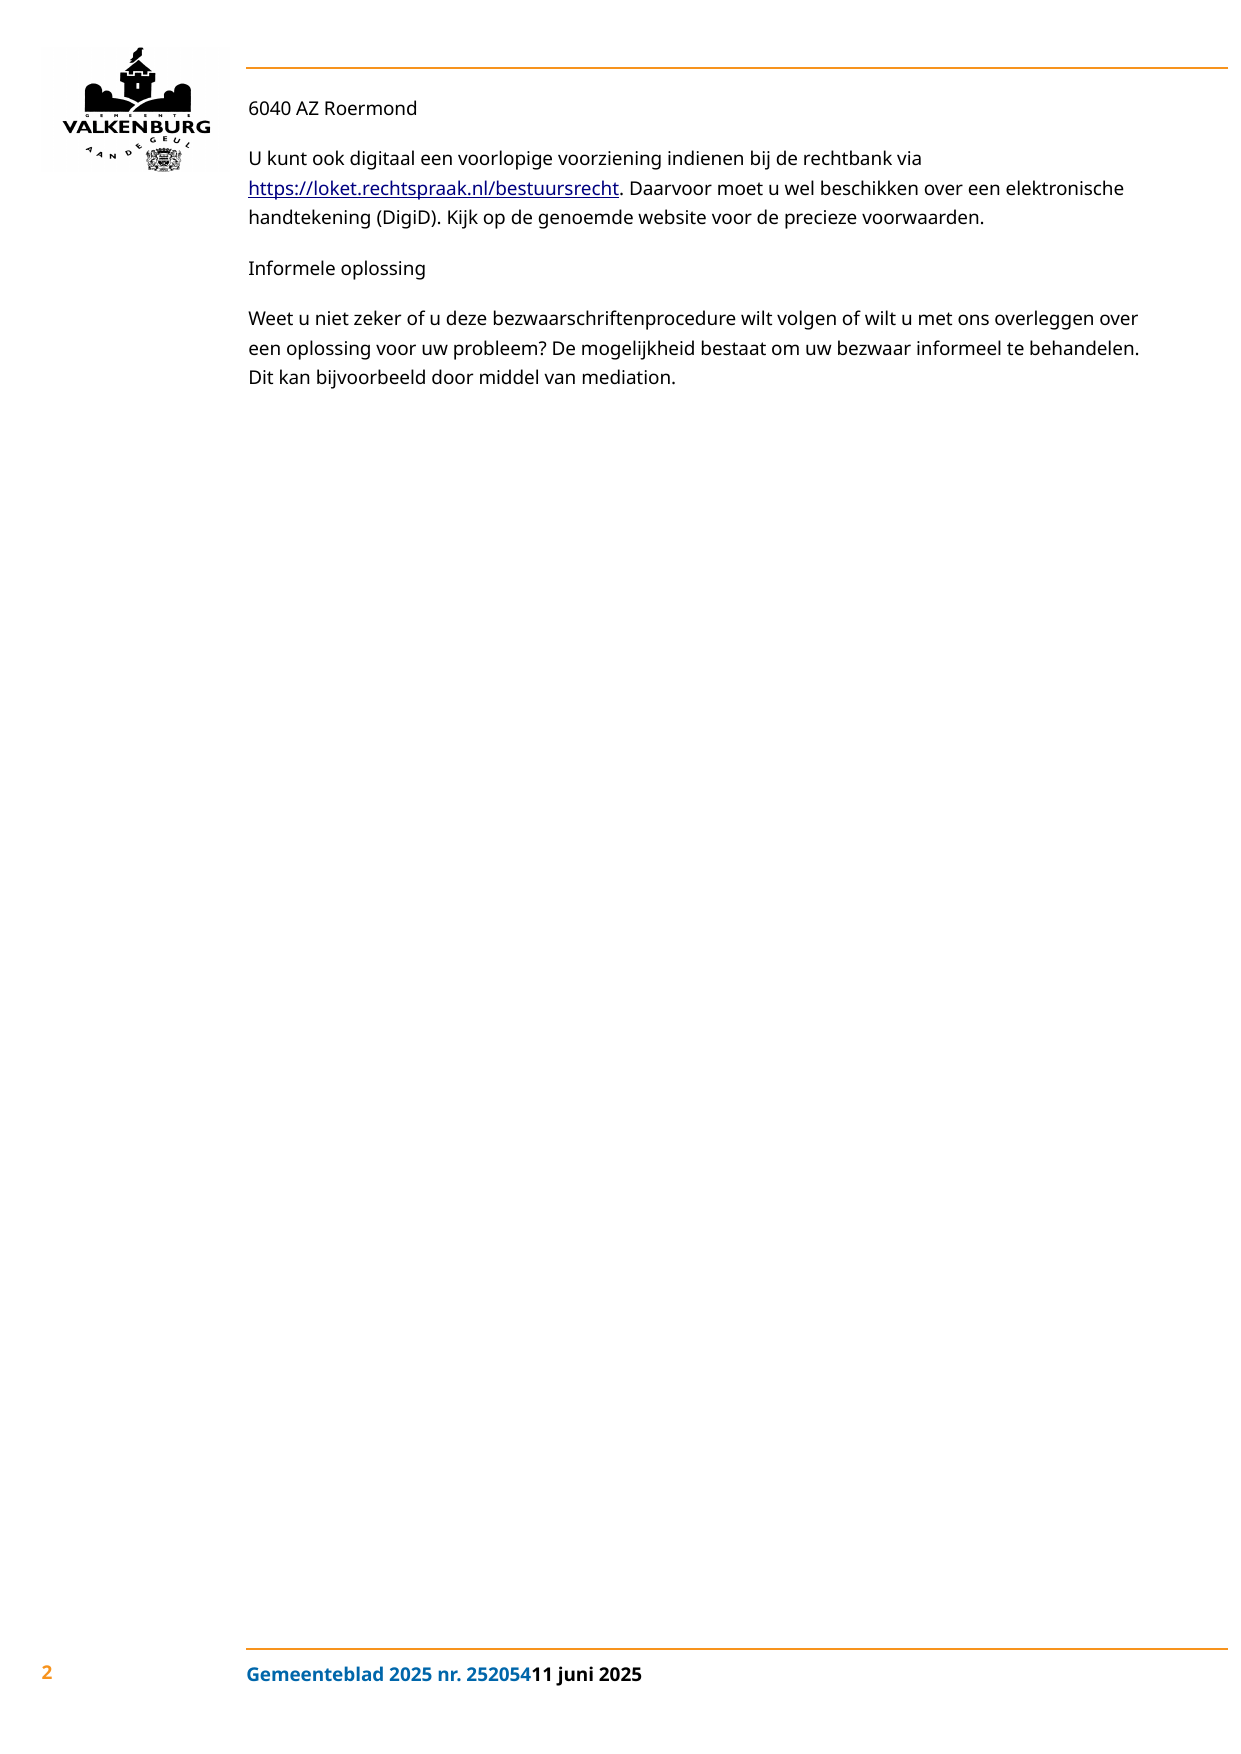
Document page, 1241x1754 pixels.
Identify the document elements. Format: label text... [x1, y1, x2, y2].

picture [41, 47, 231, 172]
text 6040 AZ Roermond [248, 95, 1152, 121]
text Weet u niet zeker of u deze bezwaarschriftenprocedure wilt volgen of wilt u met ons overleggen over een oplossing voor uw probleem? De mogelijkheid bestaat om uw bezwaar informeel te behandelen. Dit kan bijvoorbeeld door middel van mediation. [248, 305, 1152, 390]
text U kunt ook digitaal een voorlopige voorziening indienen bij de rechtbank via https://loket.rechtspraak.nl/bestuursrecht. Daarvoor moet u wel beschikken over een elektronische handtekening (DigiD). Kijk op de genoemde website voor de precieze voorwaarden. [248, 145, 1152, 230]
text Informele oplossing [248, 255, 1152, 281]
